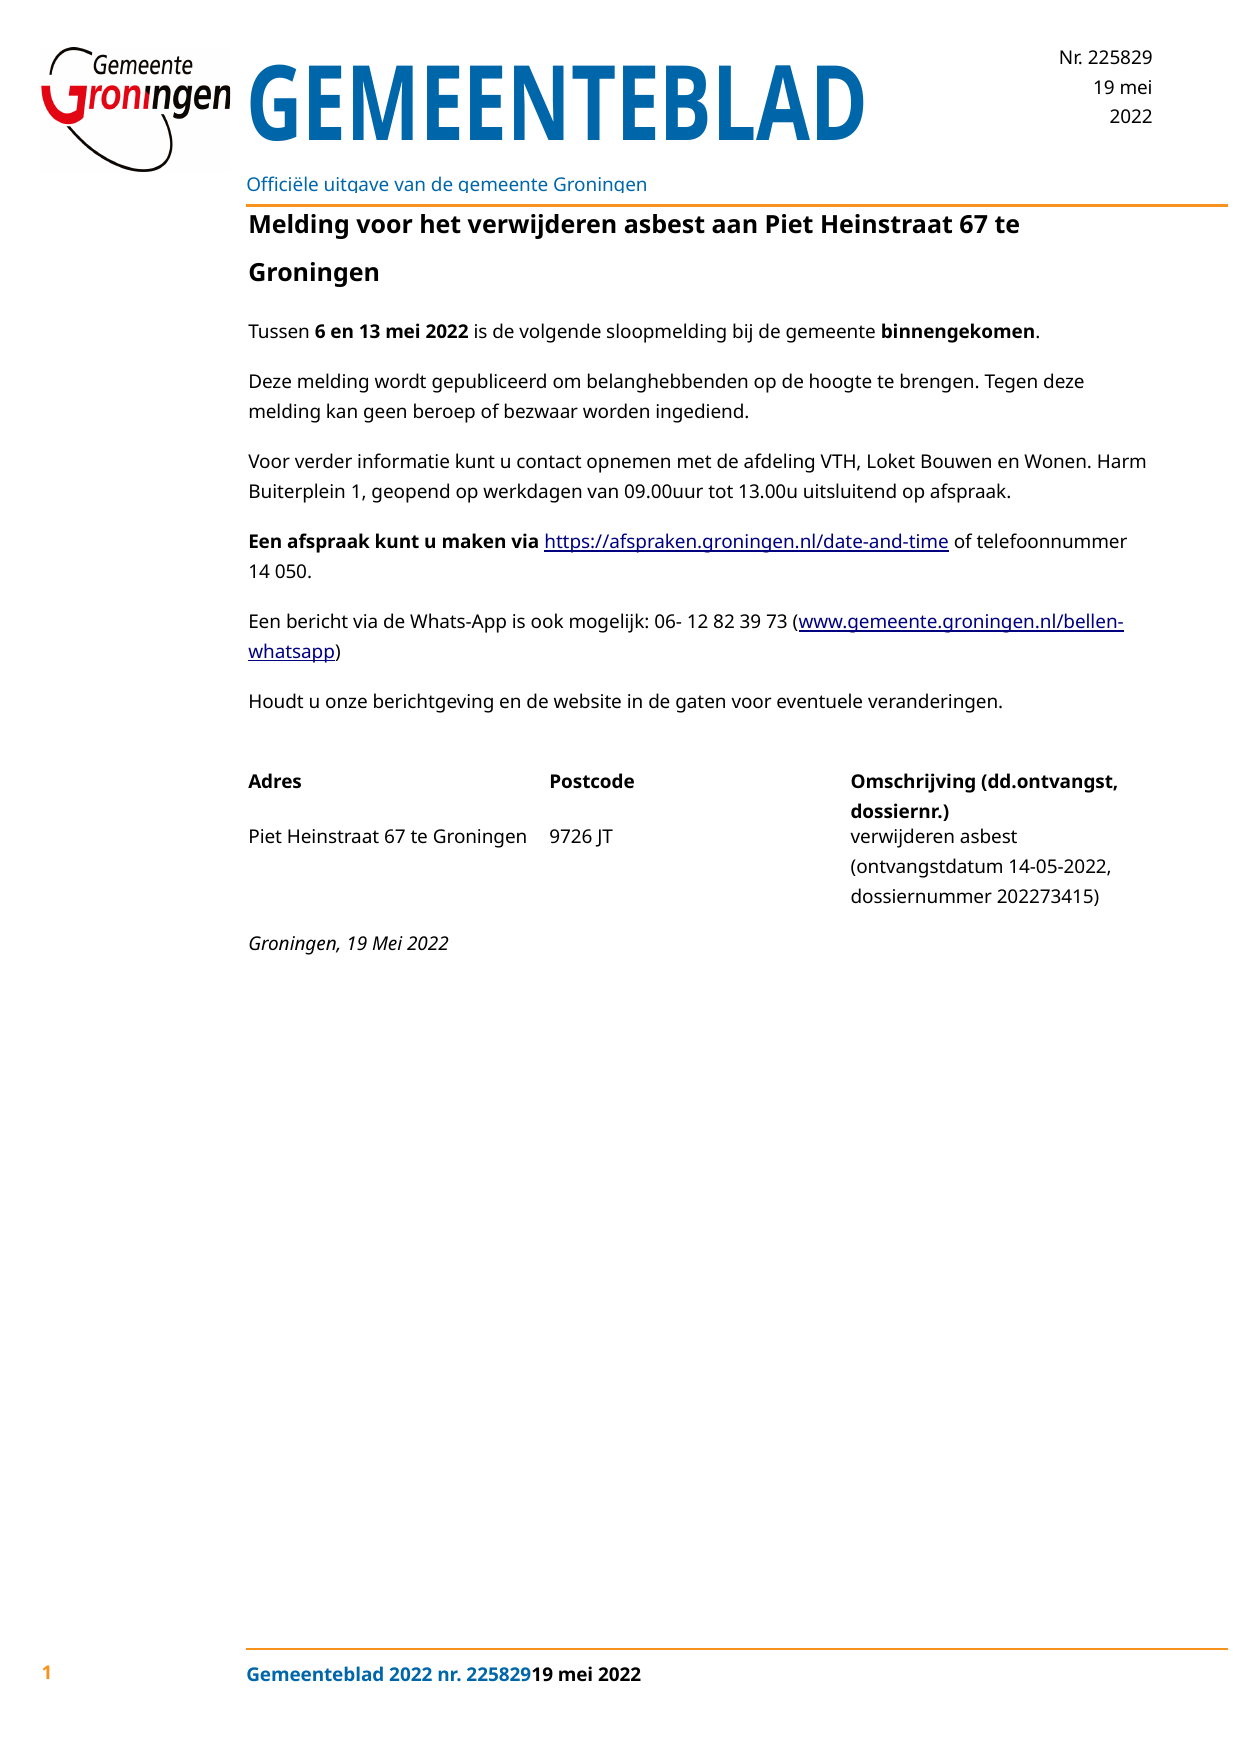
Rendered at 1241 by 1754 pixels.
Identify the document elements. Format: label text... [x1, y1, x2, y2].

table_header Omschrijving (dd.ontvangst, dossiernr.) [850, 769, 1152, 824]
text Een bericht via de Whats-App is ook mogelijk: 06- 12 82 39 73 (www.gemeente.groningen.nl/bellen-whatsapp) [248, 608, 1152, 664]
table_cell verwijderen asbest (ontvangstdatum 14-05-2022, dossiernummer 202273415) [850, 824, 1152, 909]
text Voor verder informatie kunt u contact opnemen met de afdeling VTH, Loket Bouwen en Wonen. Harm Buiterplein 1, geopend op werkdagen van 09.00uur tot 13.00u uitsluitend op afspraak. [248, 448, 1152, 504]
table_header Adres [248, 769, 549, 824]
text Een afspraak kunt u maken via https://afspraken.groningen.nl/date-and-time of telefoonnummer 14 050. [248, 528, 1152, 584]
text Deze melding wordt gepubliceerd om belanghebbenden op de hoogte te brengen. Tegen deze melding kan geen beroep of bezwaar worden ingediend. [248, 368, 1152, 424]
text Melding voor het verwijderen asbest aan Piet Heinstraat 67 te Groningen [248, 207, 1152, 288]
text Houdt u onze berichtgeving en de website in de gaten voor eventuele veranderingen. [248, 688, 1152, 714]
table_cell 9726 JT [549, 824, 850, 909]
text Groningen, 19 Mei 2022 [248, 930, 1152, 956]
picture [41, 47, 231, 172]
table_cell Piet Heinstraat 67 te Groningen [248, 824, 549, 909]
text Tussen 6 en 13 mei 2022 is de volgende sloopmelding bij de gemeente binnengekomen. [248, 318, 1152, 344]
table_header Postcode [549, 769, 850, 824]
